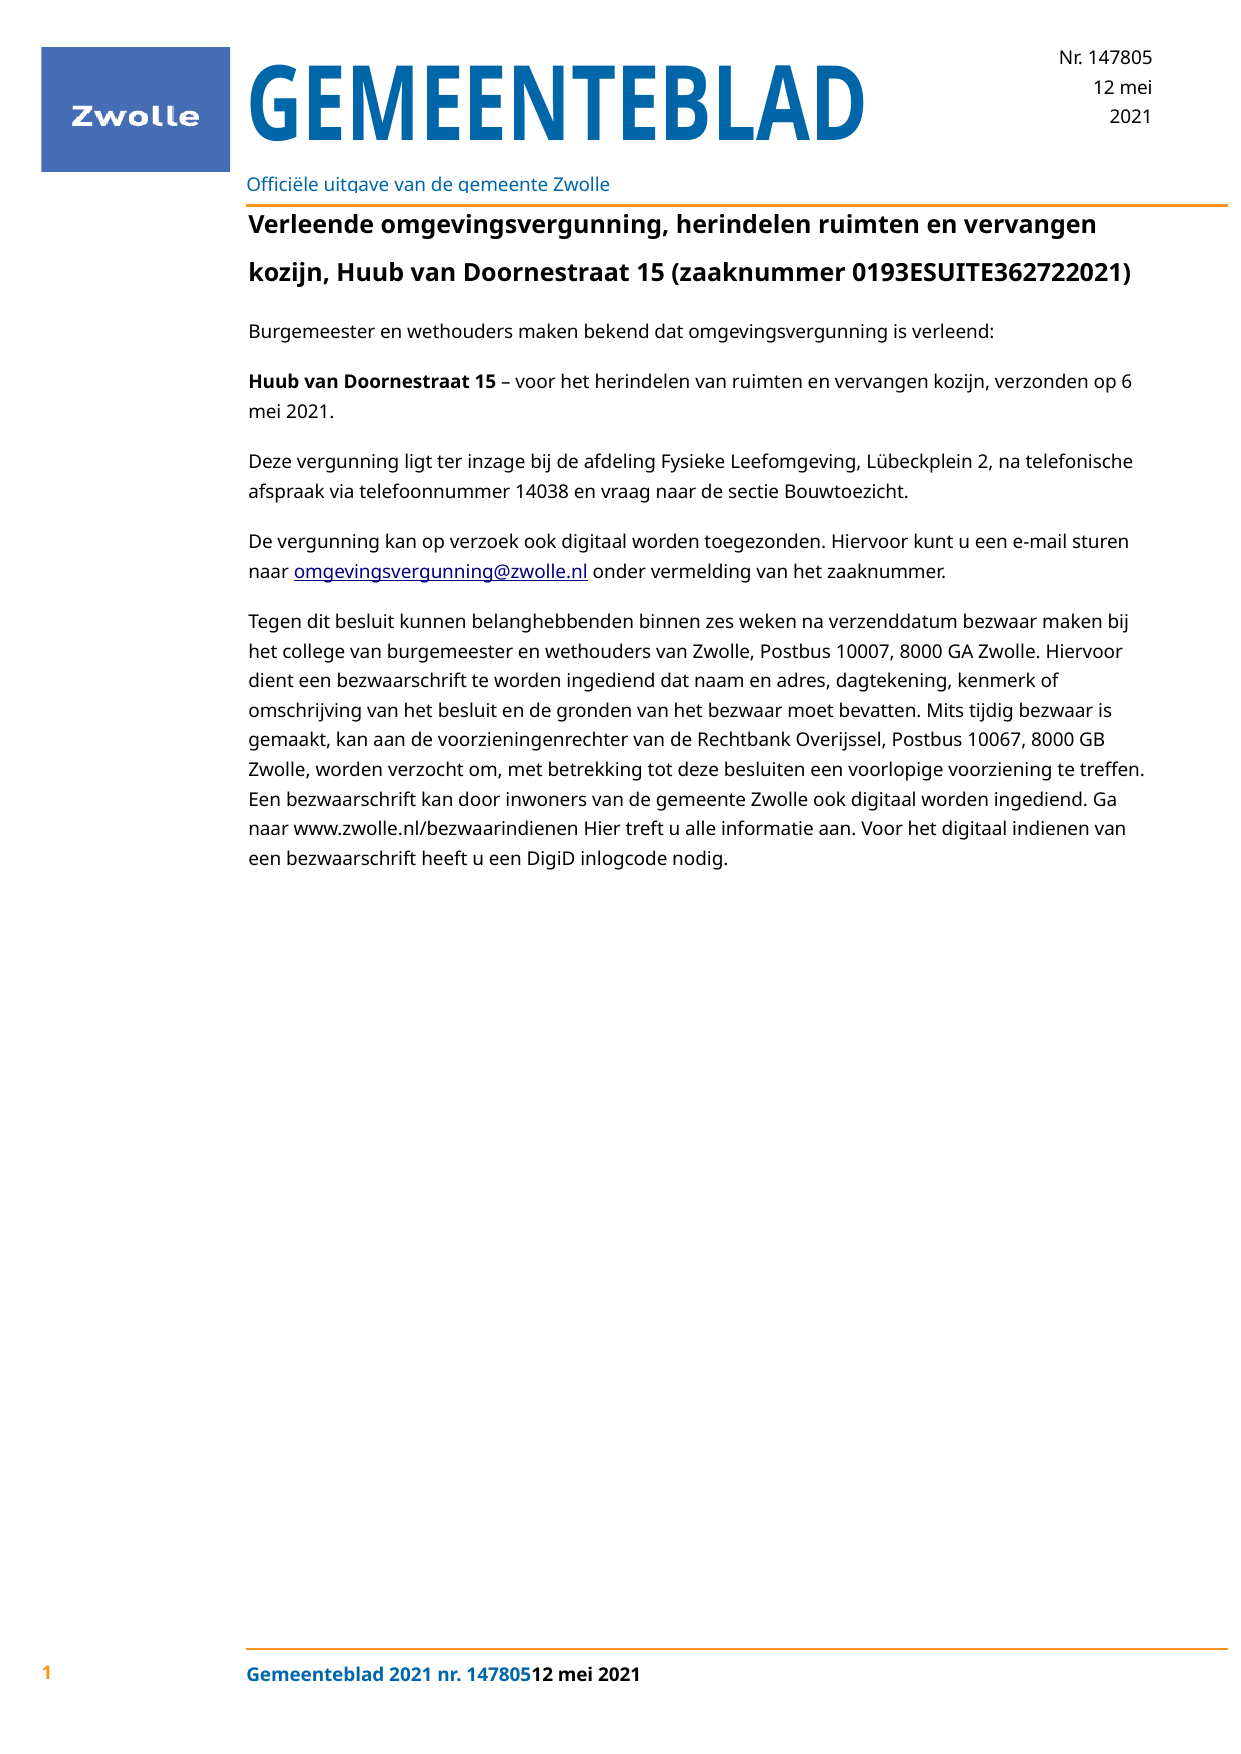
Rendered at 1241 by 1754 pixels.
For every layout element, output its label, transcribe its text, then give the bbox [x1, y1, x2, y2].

text Verleende omgevingsvergunning, herindelen ruimten en vervangen kozijn, Huub van Doornestraat 15 (zaaknummer 0193ESUITE362722021) [248, 207, 1152, 288]
text Burgemeester en wethouders maken bekend dat omgevingsvergunning is verleend: [248, 318, 1152, 344]
text De vergunning kan op verzoek ook digitaal worden toegezonden. Hiervoor kunt u een e-mail sturen naar omgevingsvergunning@zwolle.nl onder vermelding van het zaaknummer. [248, 528, 1152, 584]
text Deze vergunning ligt ter inzage bij de afdeling Fysieke Leefomgeving, Lübeckplein 2, na telefonische afspraak via telefoonnummer 14038 en vraag naar de sectie Bouwtoezicht. [248, 448, 1152, 504]
text Huub van Doornestraat 15 – voor het herindelen van ruimten en vervangen kozijn, verzonden op 6 mei 2021. [248, 368, 1152, 424]
picture [41, 47, 231, 172]
text Tegen dit besluit kunnen belanghebbenden binnen zes weken na verzenddatum bezwaar maken bij het college van burgemeester en wethouders van Zwolle, Postbus 10007, 8000 GA Zwolle. Hiervoor dient een bezwaarschrift te worden ingediend dat naam en adres, dagtekening, kenmerk of omschrijving van het besluit en de gronden van het bezwaar moet bevatten. Mits tijdig bezwaar is gemaakt, kan aan de voorzieningenrechter van de Rechtbank Overijssel, Postbus 10067, 8000 GB Zwolle, worden verzocht om, met betrekking tot deze besluiten een voorlopige voorziening te treffen. Een bezwaarschrift kan door inwoners van de gemeente Zwolle ook digitaal worden ingediend. Ga naar www.zwolle.nl/bezwaarindienen Hier treft u alle informatie aan. Voor het digitaal indienen van een bezwaarschrift heeft u een DigiD inlogcode nodig. [248, 608, 1152, 871]
